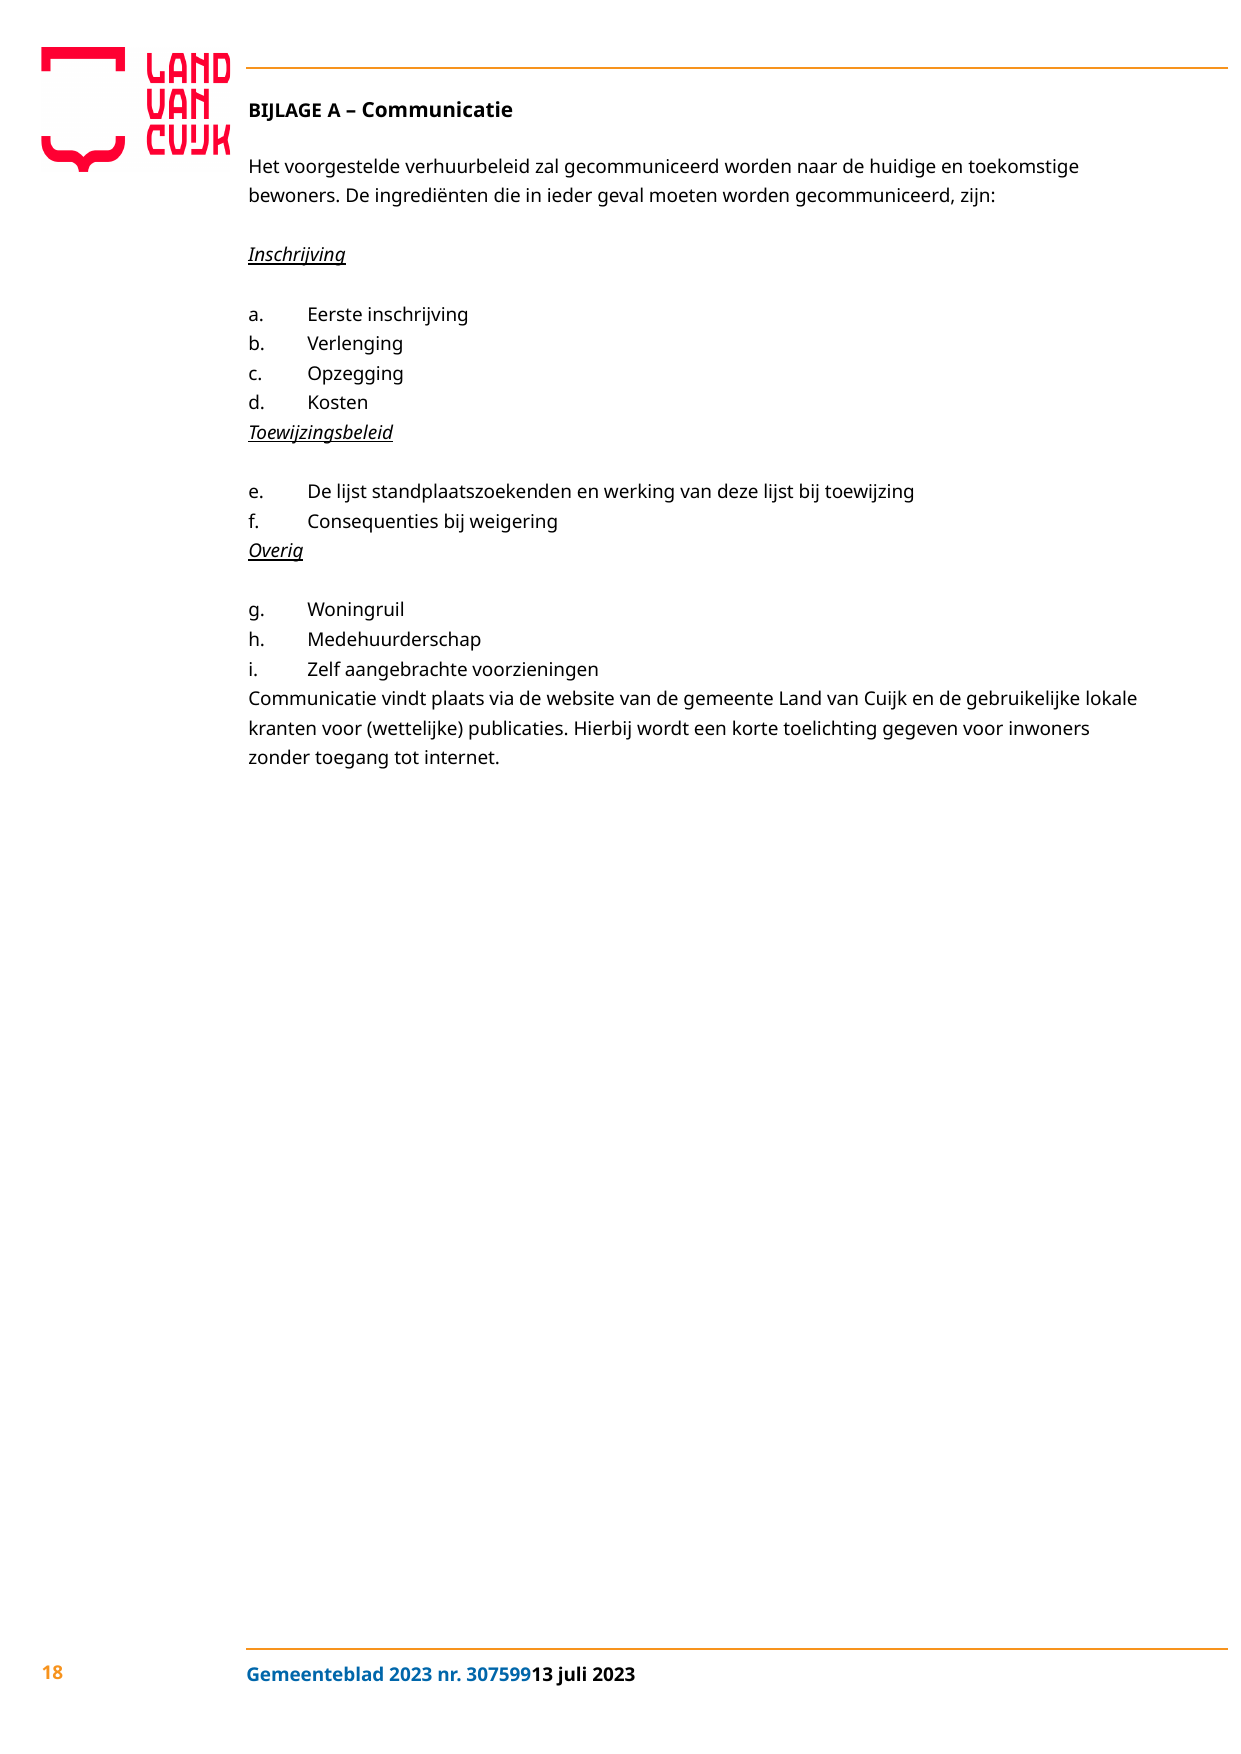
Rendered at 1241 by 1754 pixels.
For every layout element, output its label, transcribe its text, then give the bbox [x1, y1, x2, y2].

list Verlenging [248, 330, 1152, 356]
text BIJLAGE A – Communicatie [248, 95, 1152, 123]
text Toewijzingsbeleid [248, 419, 1152, 445]
list Zelf aangebrachte voorzieningen [248, 656, 1152, 682]
list Woningruil [248, 597, 1152, 622]
list Consequenties bij weigering [248, 508, 1152, 534]
text Inschrijving [248, 242, 1152, 267]
list Opzegging [248, 360, 1152, 386]
list De lijst standplaatszoekenden en werking van deze lijst bij toewijzing [248, 478, 1152, 504]
list Kosten [248, 389, 1152, 415]
text Overig [248, 537, 1152, 563]
text Communicatie vindt plaats via de website van de gemeente Land van Cuijk en de gebruikelijke lokale kranten voor (wettelijke) publicaties. Hierbij wordt een korte toelichting gegeven voor inwoners zonder toegang tot internet. [248, 685, 1152, 770]
text Het voorgestelde verhuurbeleid zal gecommuniceerd worden naar de huidige en toekomstige bewoners. De ingrediënten die in ieder geval moeten worden gecommuniceerd, zijn: [248, 153, 1152, 208]
list Medehuurderschap [248, 626, 1152, 652]
list Eerste inschrijving [248, 301, 1152, 327]
picture [41, 47, 231, 172]
